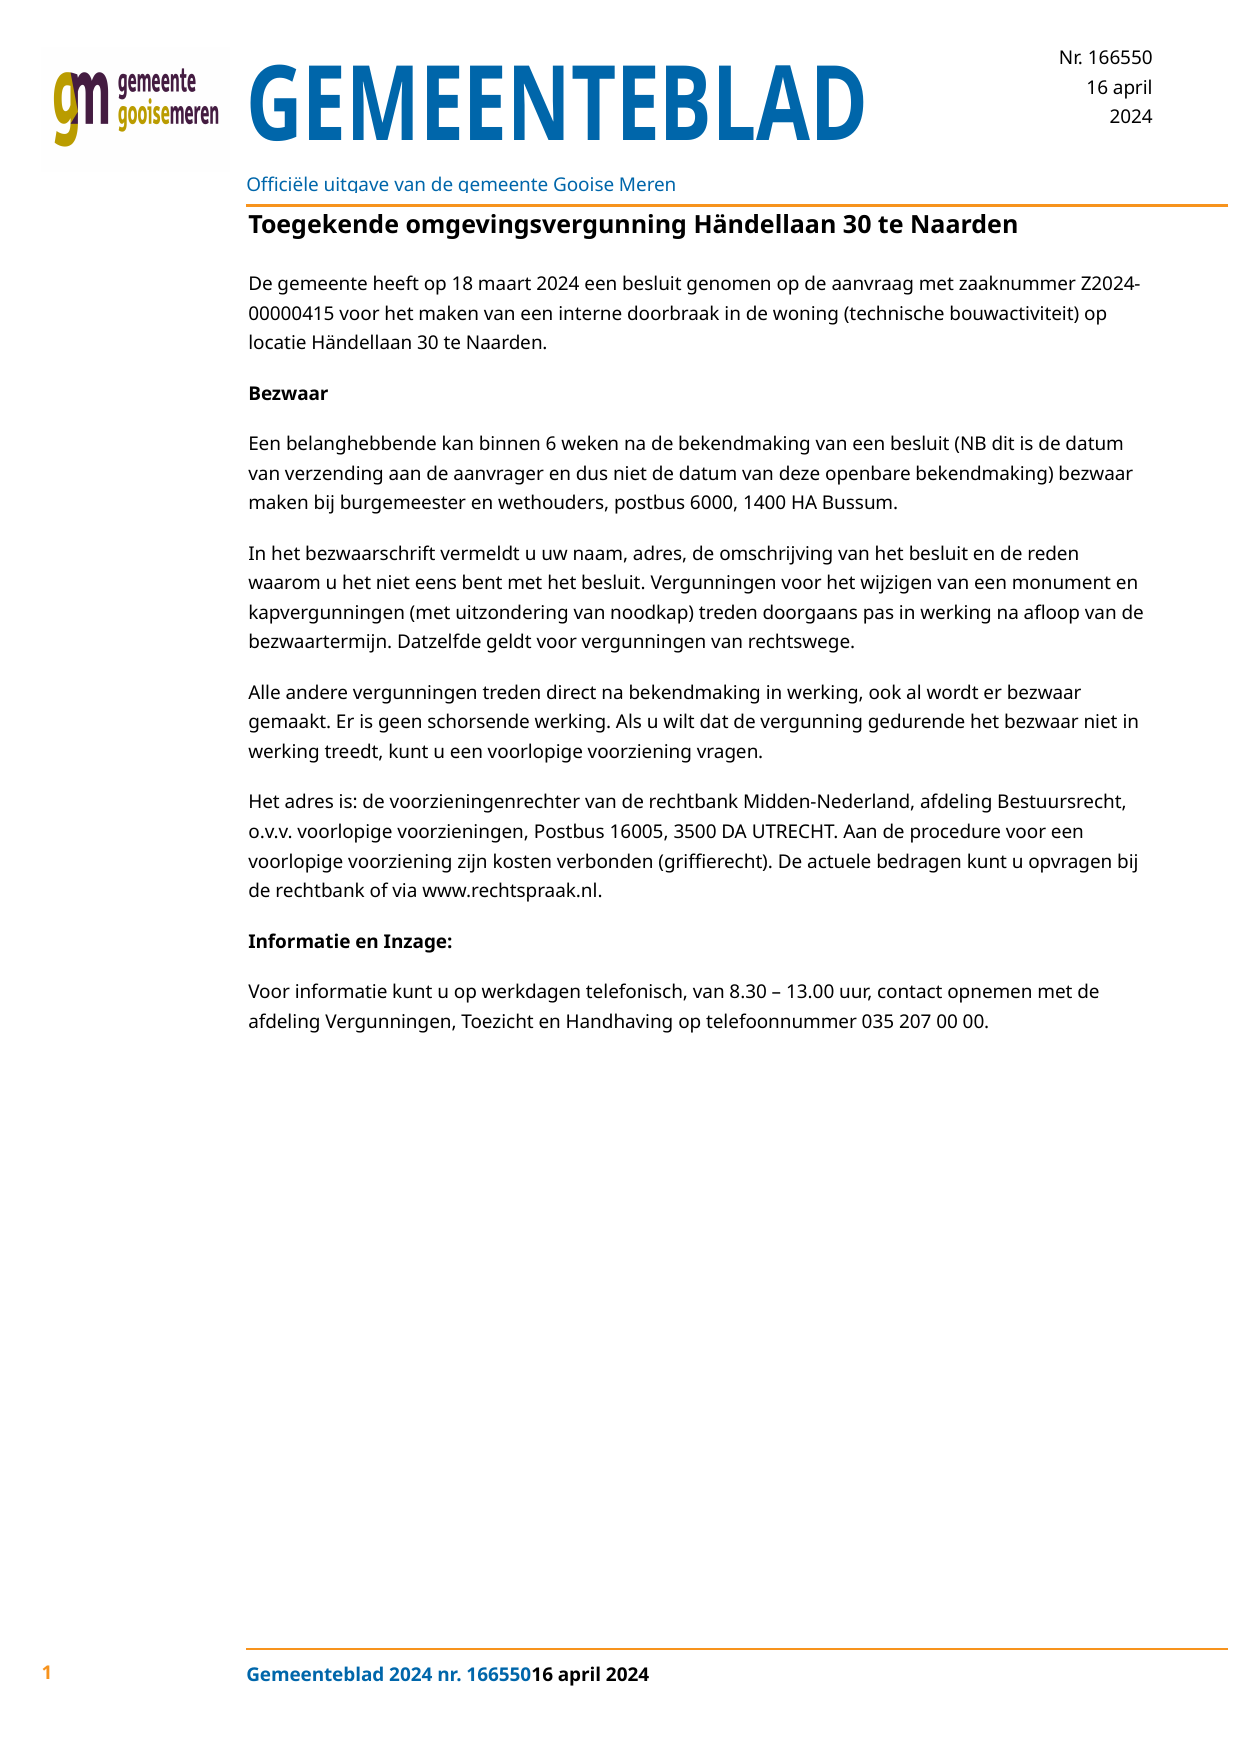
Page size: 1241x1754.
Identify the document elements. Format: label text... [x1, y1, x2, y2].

picture [41, 47, 231, 172]
text In het bezwaarschrift vermeldt u uw naam, adres, de omschrijving van het besluit en de reden waarom u het niet eens bent met het besluit. Vergunningen voor het wijzigen van een monument en kapvergunningen (met uitzondering van noodkap) treden doorgaans pas in werking na afloop van de bezwaartermijn. Datzelfde geldt voor vergunningen van rechtswege. [248, 540, 1152, 654]
text Voor informatie kunt u op werkdagen telefonisch, van 8.30 – 13.00 uur, contact opnemen met de afdeling Vergunningen, Toezicht en Handhaving op telefoonnummer 035 207 00 00. [248, 978, 1152, 1033]
text Bezwaar [248, 380, 1152, 406]
text Het adres is: de voorzieningenrechter van de rechtbank Midden-Nederland, afdeling Bestuursrecht, o.v.v. voorlopige voorzieningen, Postbus 16005, 3500 DA UTRECHT. Aan de procedure voor een voorlopige voorziening zijn kosten verbonden (griffierecht). De actuele bedragen kunt u opvragen bij de rechtbank of via www.rechtspraak.nl. [248, 789, 1152, 903]
text De gemeente heeft op 18 maart 2024 een besluit genomen op de aanvraag met zaaknummer Z2024-00000415 voor het maken van een interne doorbraak in de woning (technische bouwactiviteit) op locatie Händellaan 30 te Naarden. [248, 270, 1152, 355]
text Informatie en Inzage: [248, 928, 1152, 953]
text Alle andere vergunningen treden direct na bekendmaking in werking, ook al wordt er bezwaar gemaakt. Er is geen schorsende werking. Als u wilt dat de vergunning gedurende het bezwaar niet in werking treedt, kunt u een voorlopige voorziening vragen. [248, 679, 1152, 764]
text Een belanghebbende kan binnen 6 weken na de bekendmaking van een besluit (NB dit is de datum van verzending aan de aanvrager en dus niet de datum van deze openbare bekendmaking) bezwaar maken bij burgemeester en wethouders, postbus 6000, 1400 HA Bussum. [248, 430, 1152, 515]
text Toegekende omgevingsvergunning Händellaan 30 te Naarden [248, 207, 1152, 241]
